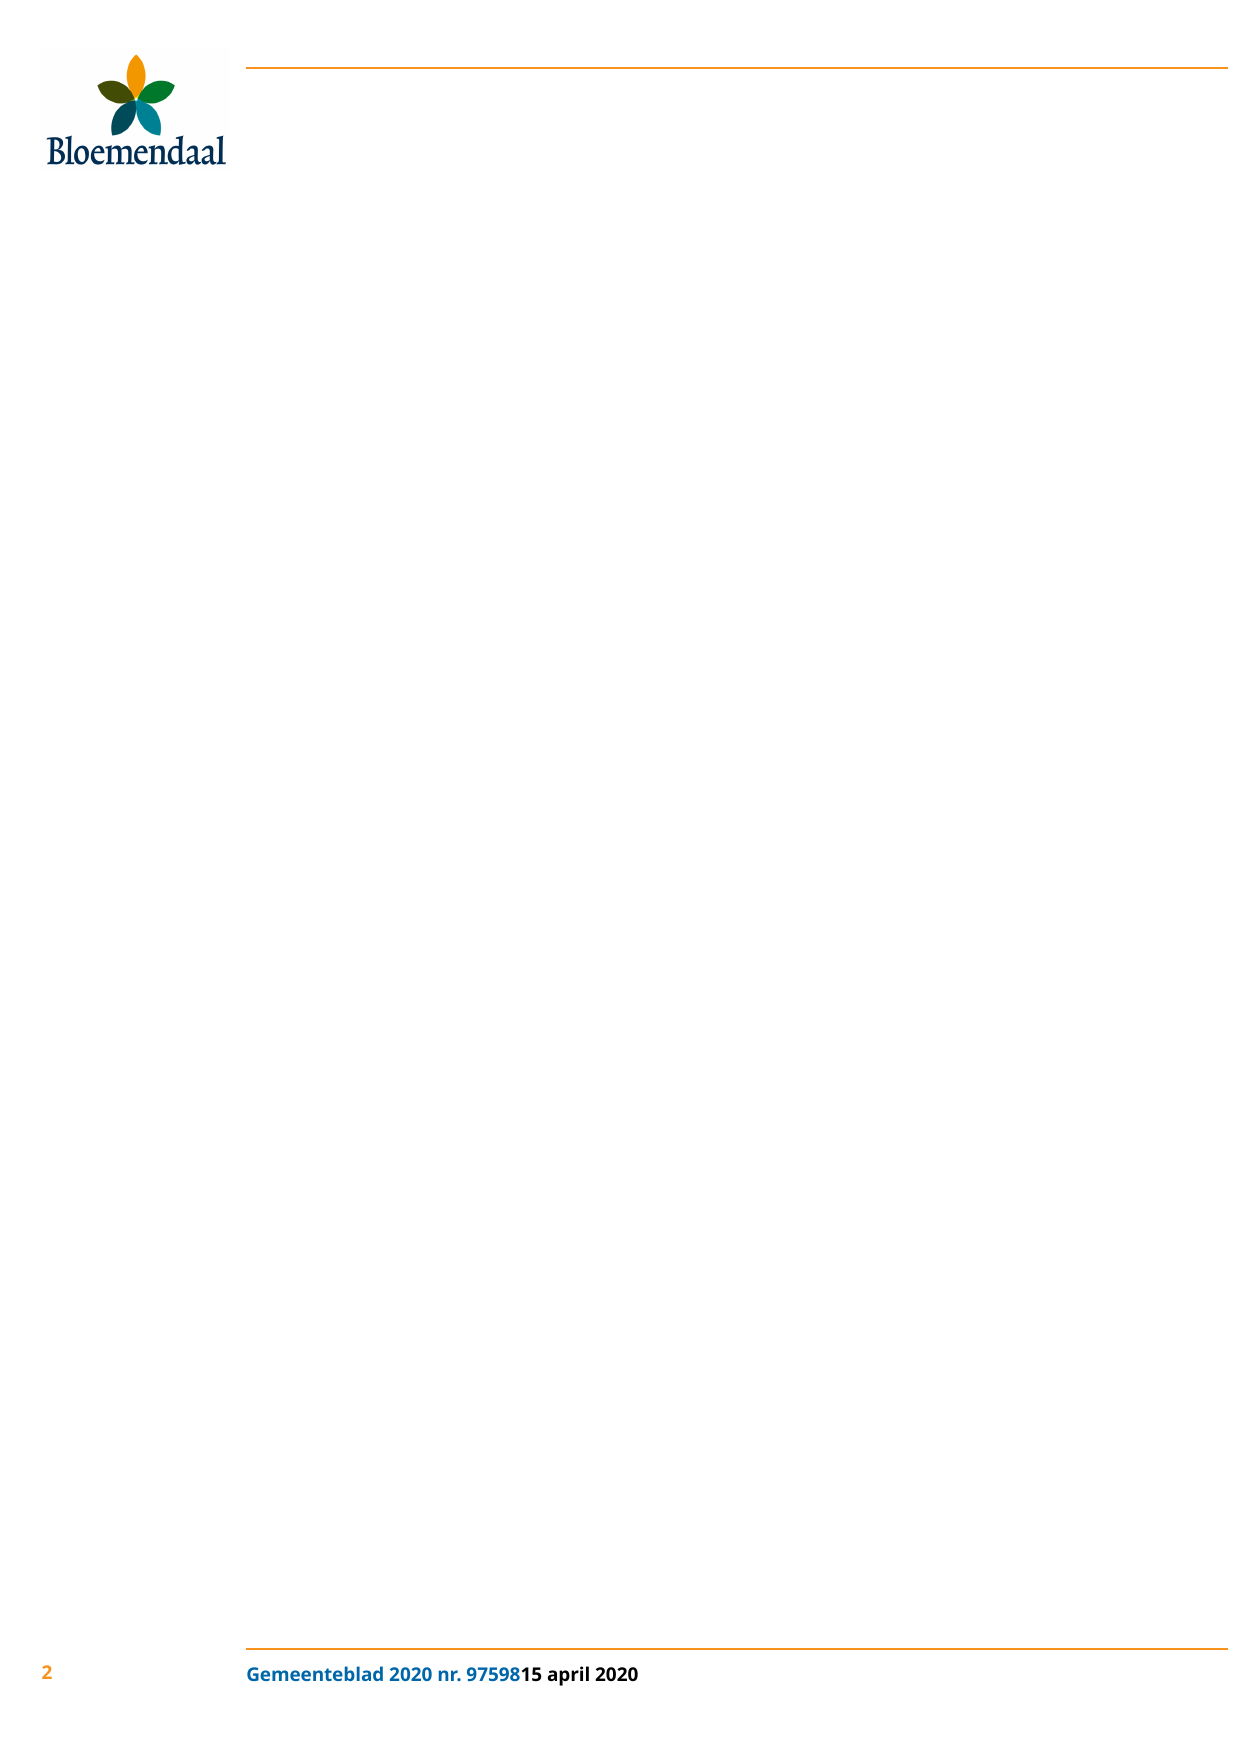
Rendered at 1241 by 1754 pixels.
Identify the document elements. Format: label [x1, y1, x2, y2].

picture [41, 47, 231, 172]
